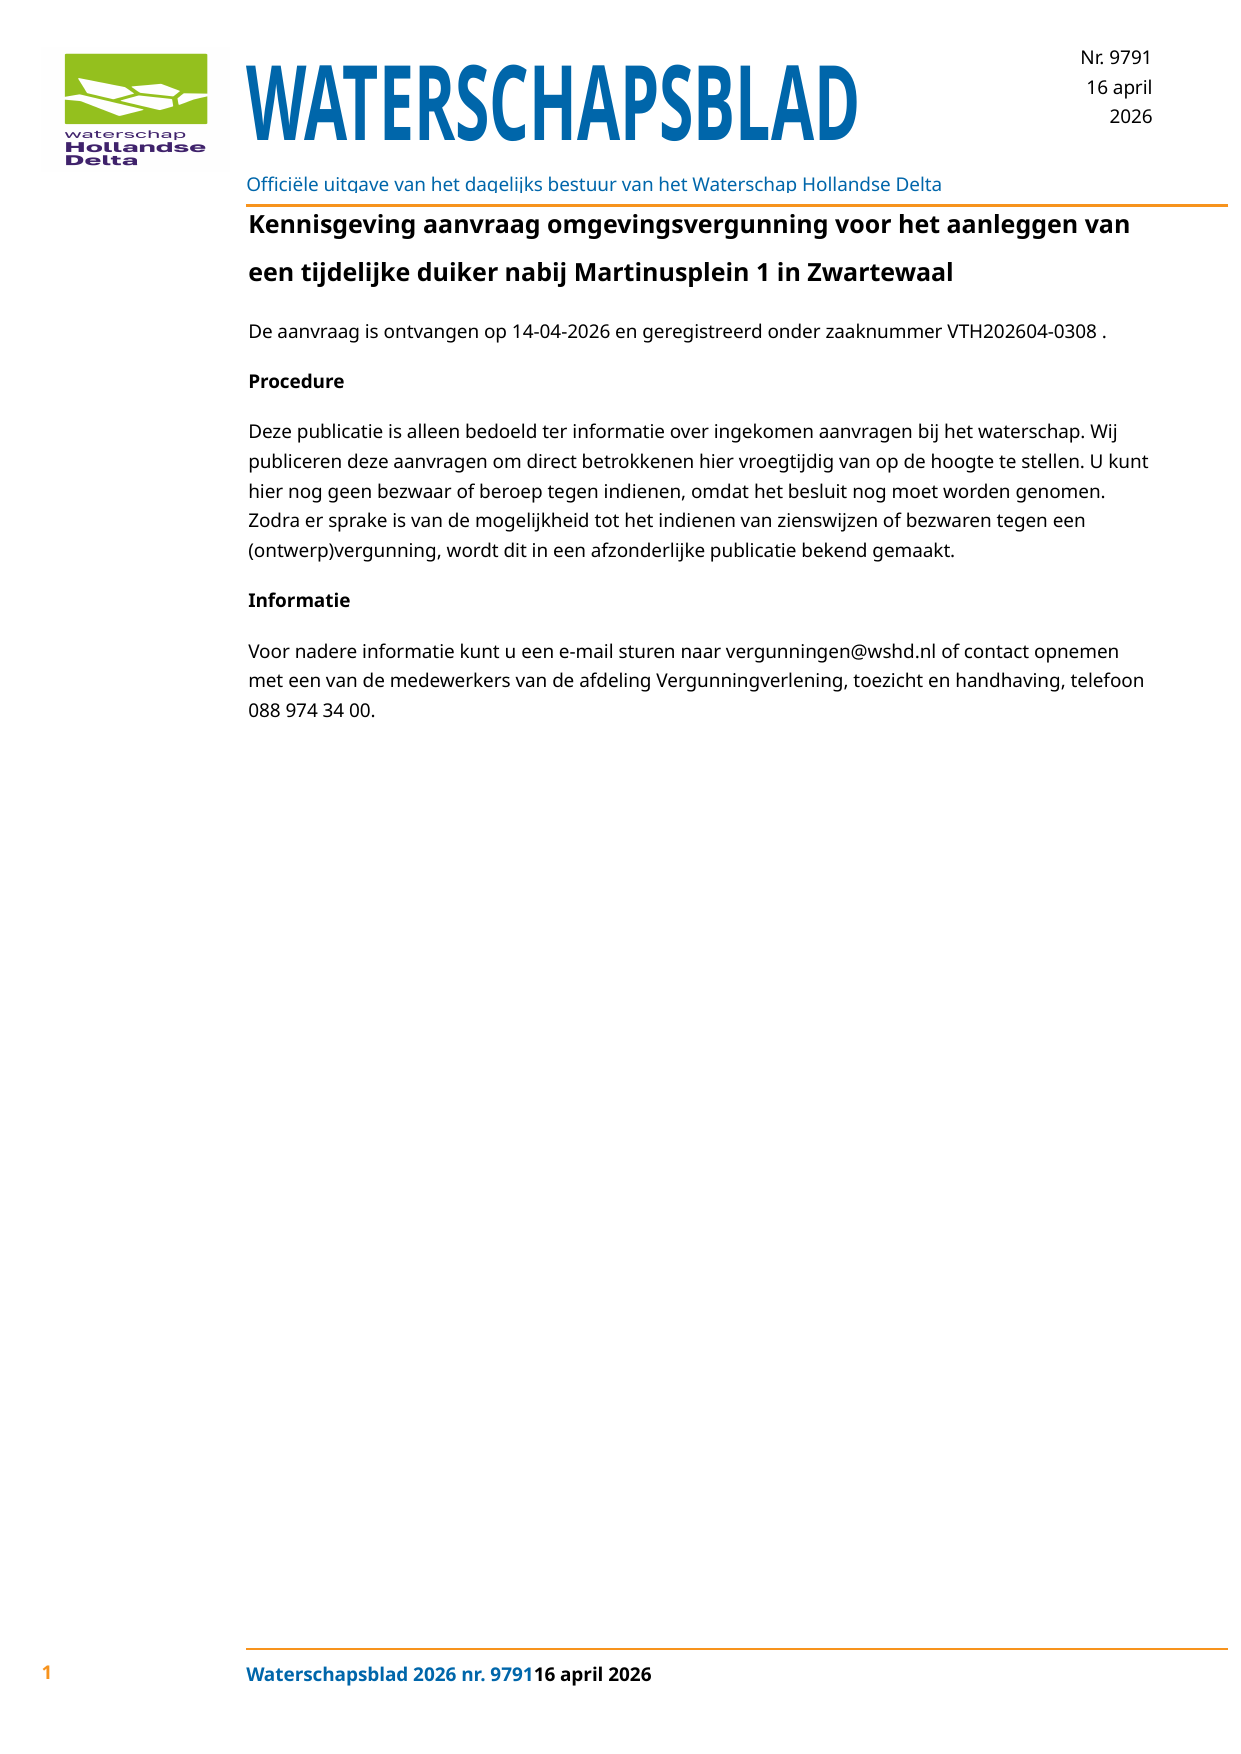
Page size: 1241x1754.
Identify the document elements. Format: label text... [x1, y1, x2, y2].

text Procedure [248, 368, 1152, 394]
text Kennisgeving aanvraag omgevingsvergunning voor het aanleggen van een tijdelijke duiker nabij Martinusplein 1 in Zwartewaal [248, 207, 1152, 288]
text Voor nadere informatie kunt u een e-mail sturen naar vergunningen@wshd.nl of contact opnemen met een van de medewerkers van de afdeling Vergunningverlening, toezicht en handhaving, telefoon 088 974 34 00. [248, 638, 1152, 723]
text Deze publicatie is alleen bedoeld ter informatie over ingekomen aanvragen bij het waterschap. Wij publiceren deze aanvragen om direct betrokkenen hier vroegtijdig van op de hoogte te stellen. U kunt hier nog geen bezwaar of beroep tegen indienen, omdat het besluit nog moet worden genomen. Zodra er sprake is van de mogelijkheid tot het indienen van zienswijzen of bezwaren tegen een (ontwerp)vergunning, wordt dit in een afzonderlijke publicatie bekend gemaakt. [248, 419, 1152, 563]
text De aanvraag is ontvangen op 14-04-2026 en geregistreerd onder zaaknummer VTH202604-0308 . [248, 318, 1152, 344]
text Informatie [248, 587, 1152, 613]
picture [41, 47, 231, 172]
